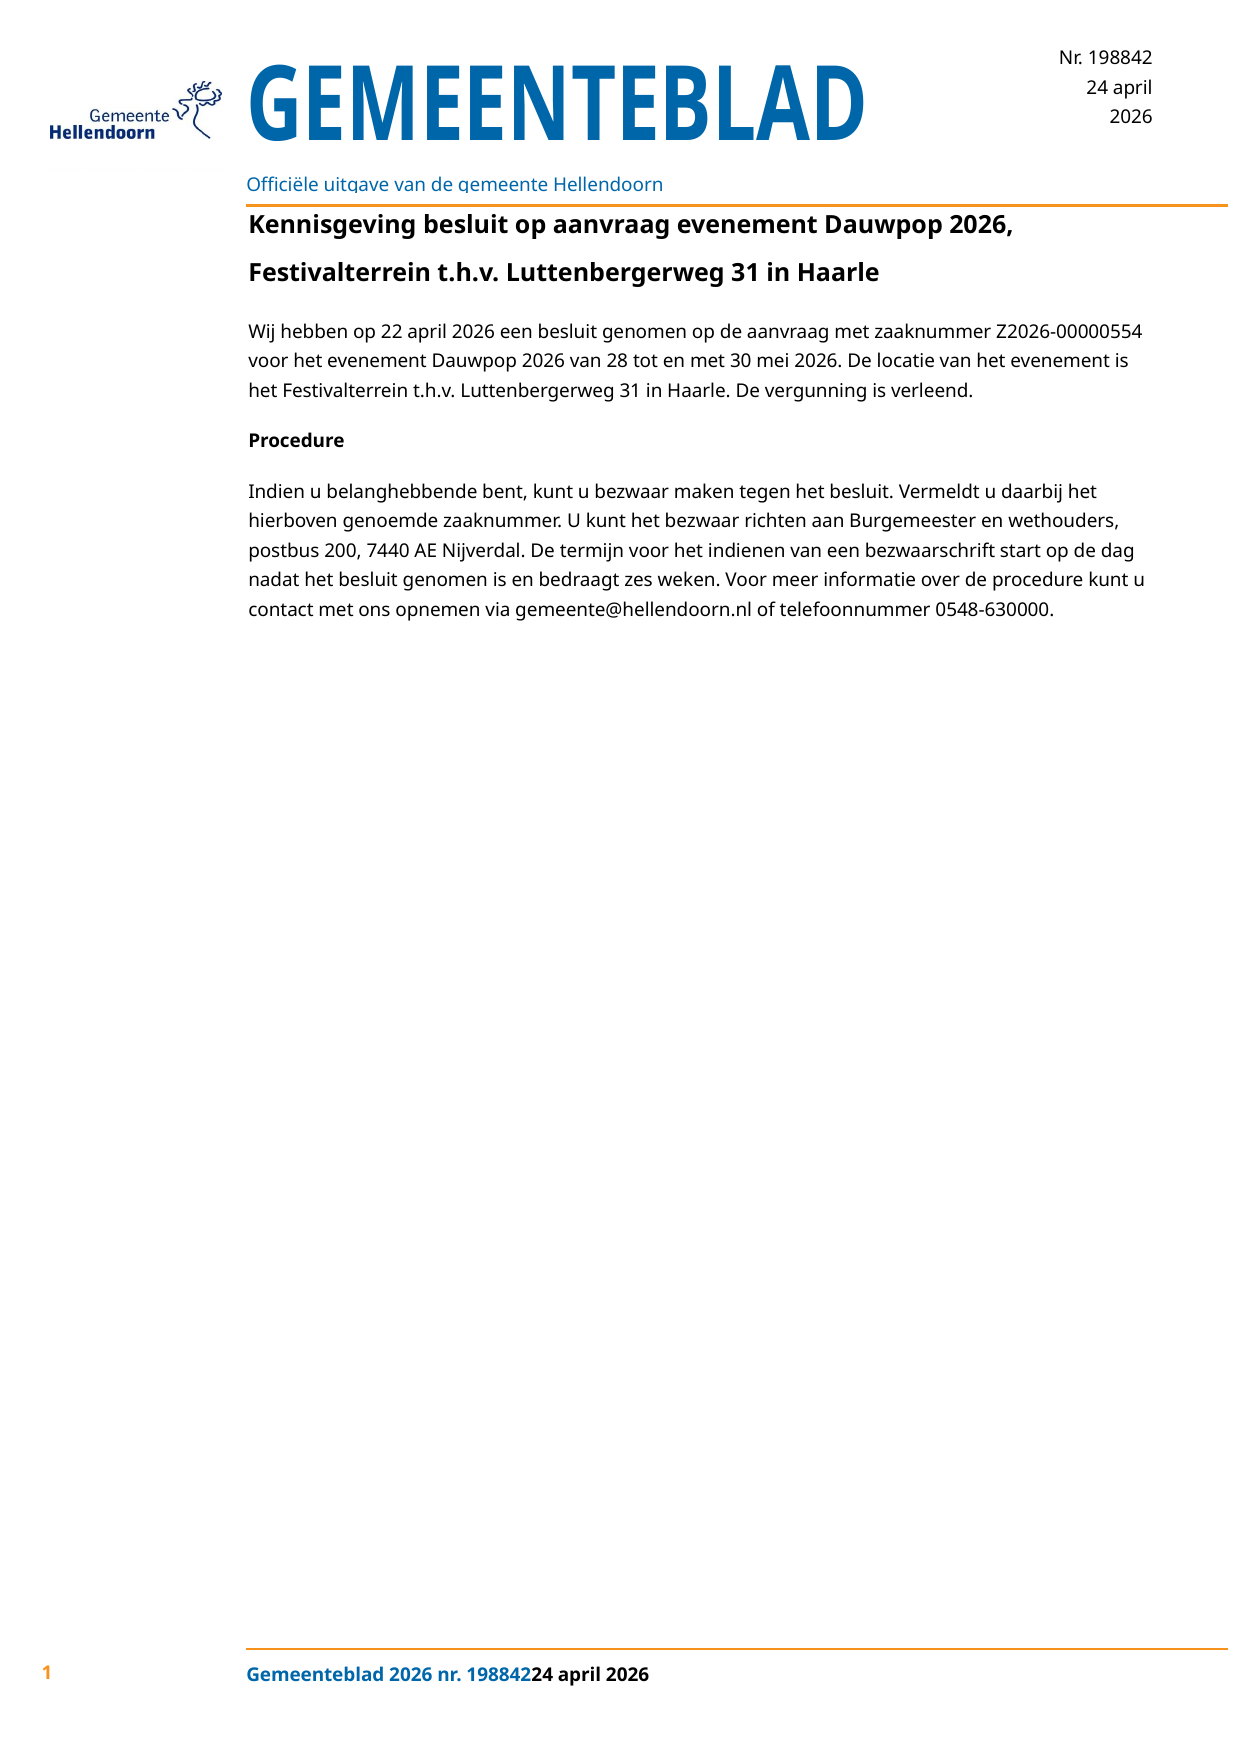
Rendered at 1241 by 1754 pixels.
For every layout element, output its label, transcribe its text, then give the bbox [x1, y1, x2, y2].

text Wij hebben op 22 april 2026 een besluit genomen op de aanvraag met zaaknummer Z2026-00000554 voor het evenement Dauwpop 2026 van 28 tot en met 30 mei 2026. De locatie van het evenement is het Festivalterrein t.h.v. Luttenbergerweg 31 in Haarle. De vergunning is verleend. [248, 318, 1152, 403]
text Indien u belanghebbende bent, kunt u bezwaar maken tegen het besluit. Vermeldt u daarbij het hierboven genoemde zaaknummer. U kunt het bezwaar richten aan Burgemeester en wethouders, postbus 200, 7440 AE Nijverdal. De termijn voor het indienen van een bezwaarschrift start op de dag nadat het besluit genomen is en bedraagt zes weken. Voor meer informatie over de procedure kunt u contact met ons opnemen via gemeente@hellendoorn.nl of telefoonnummer 0548-630000. [248, 478, 1152, 622]
text Procedure [248, 427, 1152, 453]
text Kennisgeving besluit op aanvraag evenement Dauwpop 2026, Festivalterrein t.h.v. Luttenbergerweg 31 in Haarle [248, 207, 1152, 288]
picture [41, 47, 231, 172]
